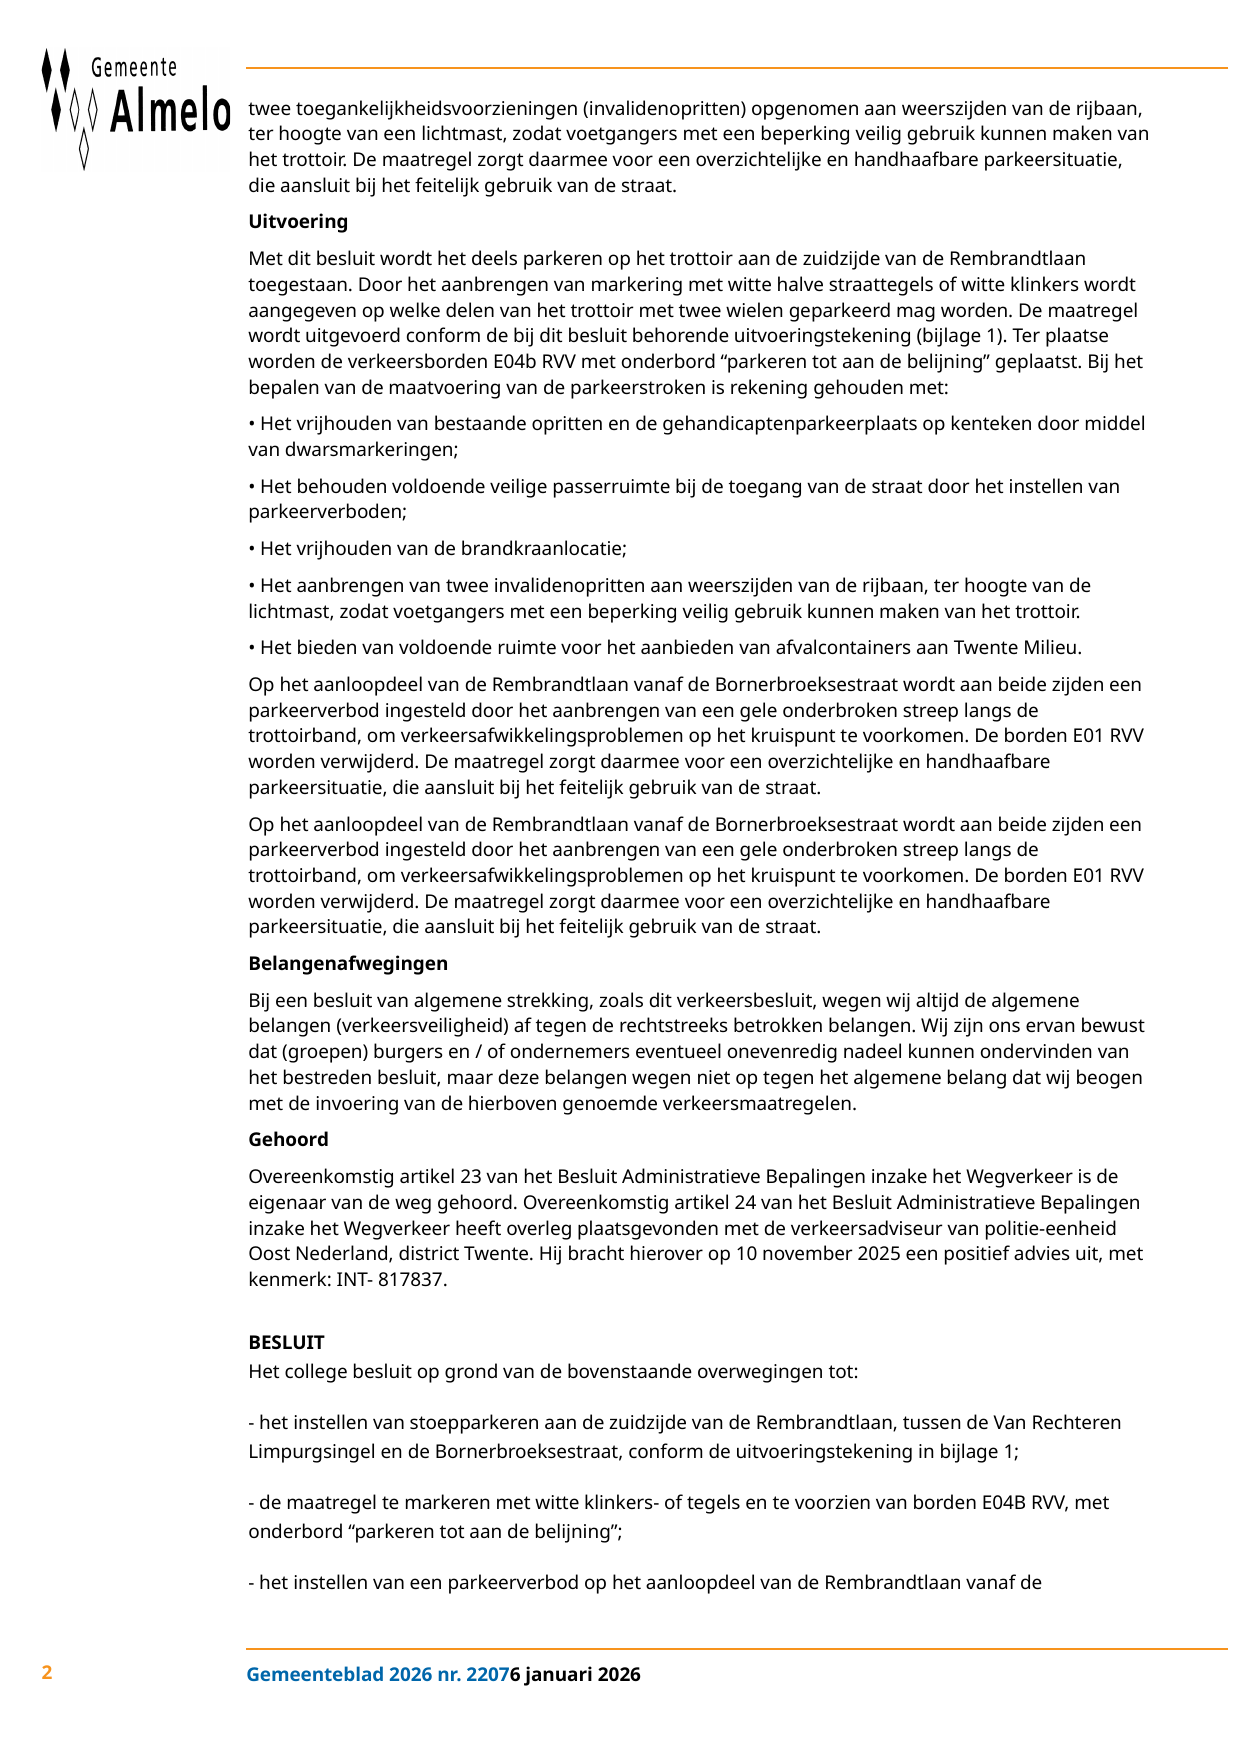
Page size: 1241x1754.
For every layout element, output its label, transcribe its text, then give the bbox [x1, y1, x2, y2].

text BESLUIT [248, 1329, 1152, 1354]
text - het instellen van stoepparkeren aan de zuidzijde van de Rembrandtlaan, tussen de Van Rechteren Limpurgsingel en de Bornerbroeksestraat, conform de uitvoeringstekening in bijlage 1; [248, 1409, 1152, 1464]
text • Het bieden van voldoende ruimte voor het aanbieden van afvalcontainers aan Twente Milieu. [248, 634, 1152, 660]
text • Het behouden voldoende veilige passerruimte bij de toegang van de straat door het instellen van parkeerverboden; [248, 473, 1152, 524]
text - de maatregel te markeren met witte klinkers- of tegels en te voorzien van borden E04B RVV, met onderbord “parkeren tot aan de belijning”; [248, 1489, 1152, 1544]
text twee toegankelijkheidsvoorzieningen (invalidenopritten) opgenomen aan weerszijden van de rijbaan, ter hoogte van een lichtmast, zodat voetgangers met een beperking veilig gebruik kunnen maken van het trottoir. De maatregel zorgt daarmee voor een overzichtelijke en handhaafbare parkeersituatie, die aansluit bij het feitelijk gebruik van de straat. [248, 95, 1152, 198]
text Het college besluit op grond van de bovenstaande overwegingen tot: [248, 1358, 1152, 1384]
text • Het aanbrengen van twee invalidenopritten aan weerszijden van de rijbaan, ter hoogte van de lichtmast, zodat voetgangers met een beperking veilig gebruik kunnen maken van het trottoir. [248, 572, 1152, 623]
text - het instellen van een parkeerverbod op het aanloopdeel van de Rembrandtlaan vanaf de [248, 1569, 1152, 1594]
text Met dit besluit wordt het deels parkeren op het trottoir aan de zuidzijde van de Rembrandtlaan toegestaan. Door het aanbrengen van markering met witte halve straattegels of witte klinkers wordt aangegeven op welke delen van het trottoir met twee wielen geparkeerd mag worden. De maatregel wordt uitgevoerd conform de bij dit besluit behorende uitvoeringstekening (bijlage 1). Ter plaatse worden de verkeersborden E04b RVV met onderbord “parkeren tot aan de belijning” geplaatst. Bij het bepalen van de maatvoering van de parkeerstroken is rekening gehouden met: [248, 245, 1152, 400]
text Bij een besluit van algemene strekking, zoals dit verkeersbesluit, wegen wij altijd de algemene belangen (verkeersveiligheid) af tegen de rechtstreeks betrokken belangen. Wij zijn ons ervan bewust dat (groepen) burgers en / of ondernemers eventueel onevenredig nadeel kunnen ondervinden van het bestreden besluit, maar deze belangen wegen niet op tegen het algemene belang dat wij beogen met de invoering van de hierboven genoemde verkeersmaatregelen. [248, 987, 1152, 1116]
text Belangenafwegingen [248, 950, 1152, 976]
text Gehoord [248, 1127, 1152, 1152]
picture [41, 47, 231, 172]
text Op het aanloopdeel van de Rembrandtlaan vanaf de Bornerbroeksestraat wordt aan beide zijden een parkeerverbod ingesteld door het aanbrengen van een gele onderbroken streep langs de trottoirband, om verkeersafwikkelingsproblemen op het kruispunt te voorkomen. De borden E01 RVV worden verwijderd. De maatregel zorgt daarmee voor een overzichtelijke en handhaafbare parkeersituatie, die aansluit bij het feitelijk gebruik van de straat. [248, 671, 1152, 800]
text Uitvoering [248, 209, 1152, 234]
text Overeenkomstig artikel 23 van het Besluit Administratieve Bepalingen inzake het Wegverkeer is de eigenaar van de weg gehoord. Overeenkomstig artikel 24 van het Besluit Administratieve Bepalingen inzake het Wegverkeer heeft overleg plaatsgevonden met de verkeersadviseur van politie-eenheid Oost Nederland, district Twente. Hij bracht hierover op 10 november 2025 een positief advies uit, met kenmerk: INT- 817837. [248, 1163, 1152, 1292]
text • Het vrijhouden van bestaande opritten en de gehandicaptenparkeerplaats op kenteken door middel van dwarsmarkeringen; [248, 411, 1152, 462]
text Op het aanloopdeel van de Rembrandtlaan vanaf de Bornerbroeksestraat wordt aan beide zijden een parkeerverbod ingesteld door het aanbrengen van een gele onderbroken streep langs de trottoirband, om verkeersafwikkelingsproblemen op het kruispunt te voorkomen. De borden E01 RVV worden verwijderd. De maatregel zorgt daarmee voor een overzichtelijke en handhaafbare parkeersituatie, die aansluit bij het feitelijk gebruik van de straat. [248, 811, 1152, 939]
text • Het vrijhouden van de brandkraanlocatie; [248, 535, 1152, 561]
